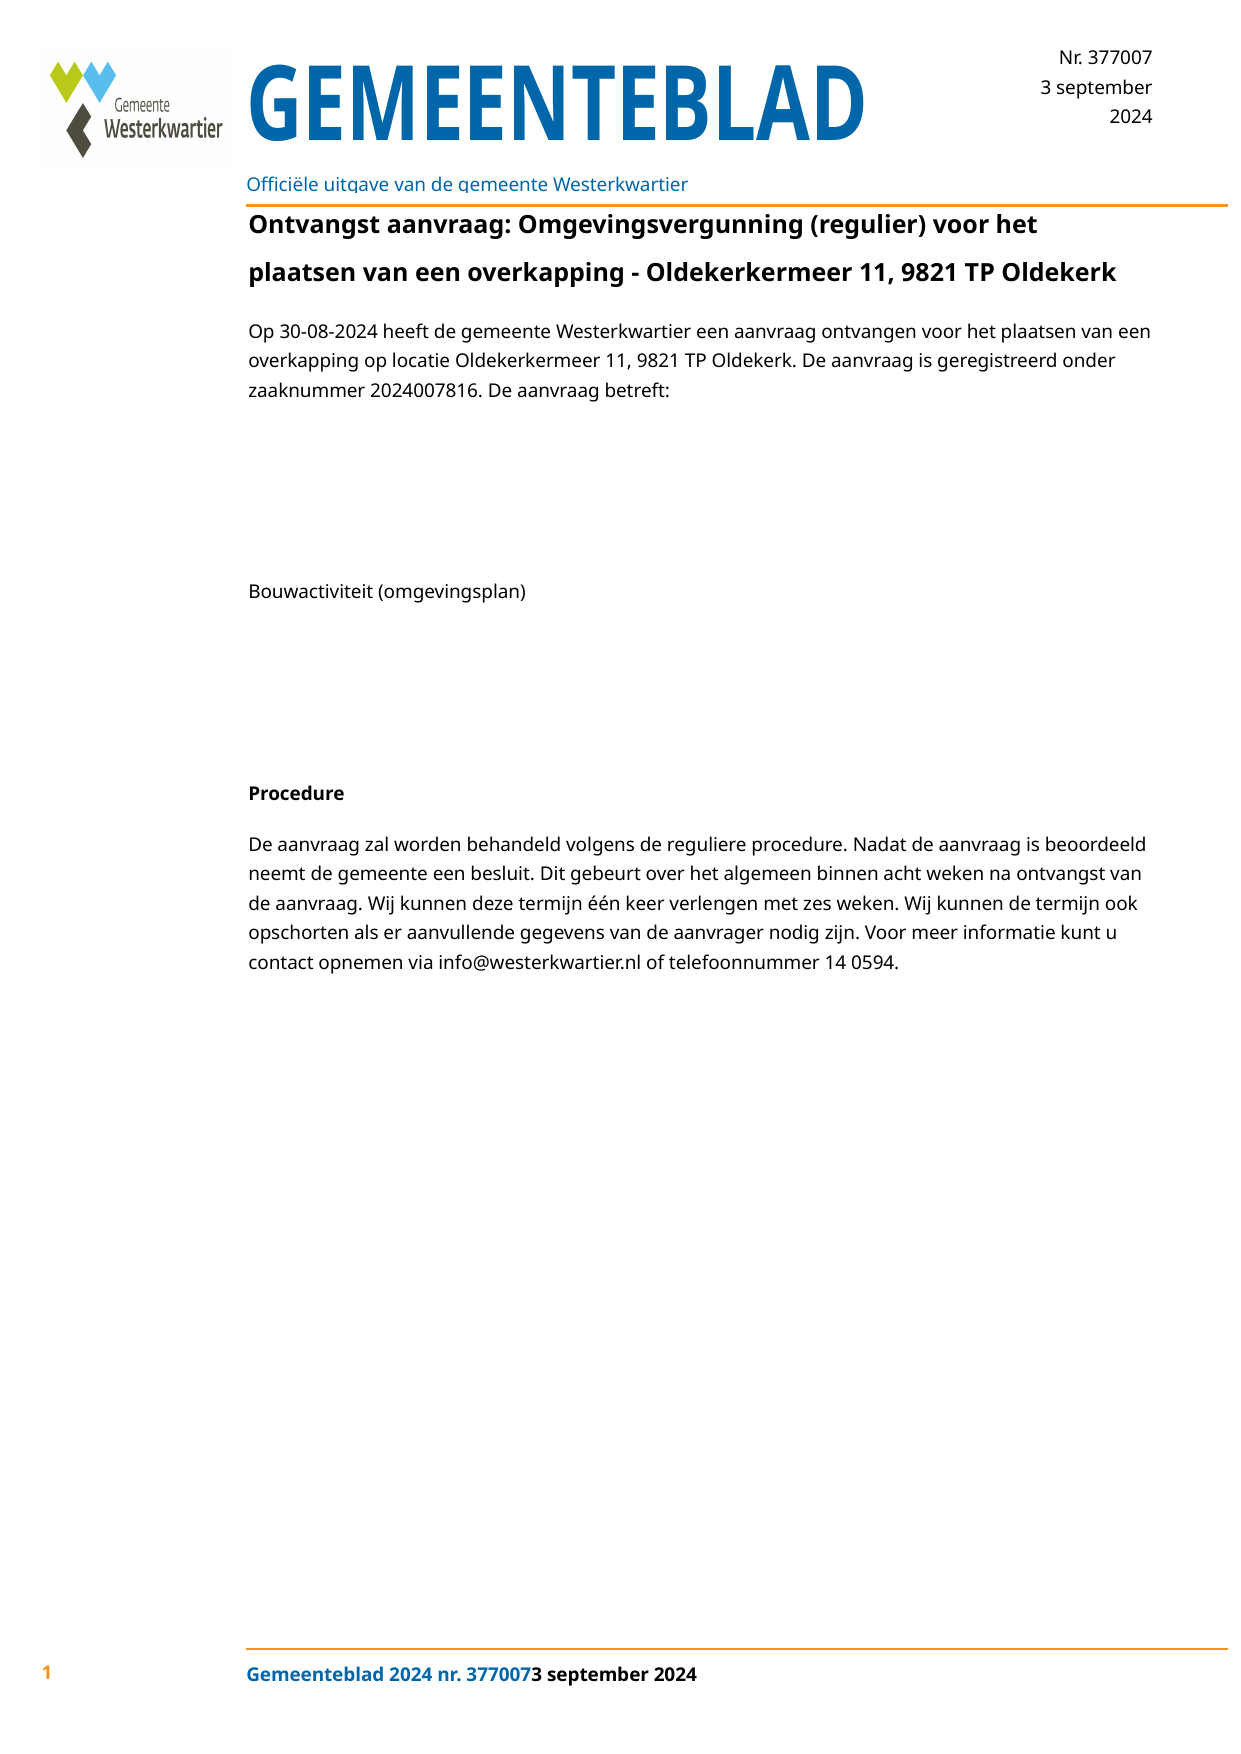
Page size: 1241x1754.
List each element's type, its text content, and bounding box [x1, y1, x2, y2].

picture [41, 47, 231, 172]
text Bouwactiviteit (omgevingsplan) [248, 579, 1152, 604]
text Procedure [248, 780, 1152, 806]
text Ontvangst aanvraag: Omgevingsvergunning (regulier) voor het plaatsen van een overkapping - Oldekerkermeer 11, 9821 TP Oldekerk [248, 207, 1152, 288]
text Op 30-08-2024 heeft de gemeente Westerkwartier een aanvraag ontvangen voor het plaatsen van een overkapping op locatie Oldekerkermeer 11, 9821 TP Oldekerk. De aanvraag is geregistreerd onder zaaknummer 2024007816. De aanvraag betreft: [248, 318, 1152, 403]
text De aanvraag zal worden behandeld volgens de reguliere procedure. Nadat de aanvraag is beoordeeld neemt de gemeente een besluit. Dit gebeurt over het algemeen binnen acht weken na ontvangst van de aanvraag. Wij kunnen deze termijn één keer verlengen met zes weken. Wij kunnen de termijn ook opschorten als er aanvullende gegevens van de aanvrager nodig zijn. Voor meer informatie kunt u contact opnemen via info@westerkwartier.nl of telefoonnummer 14 0594. [248, 831, 1152, 975]
